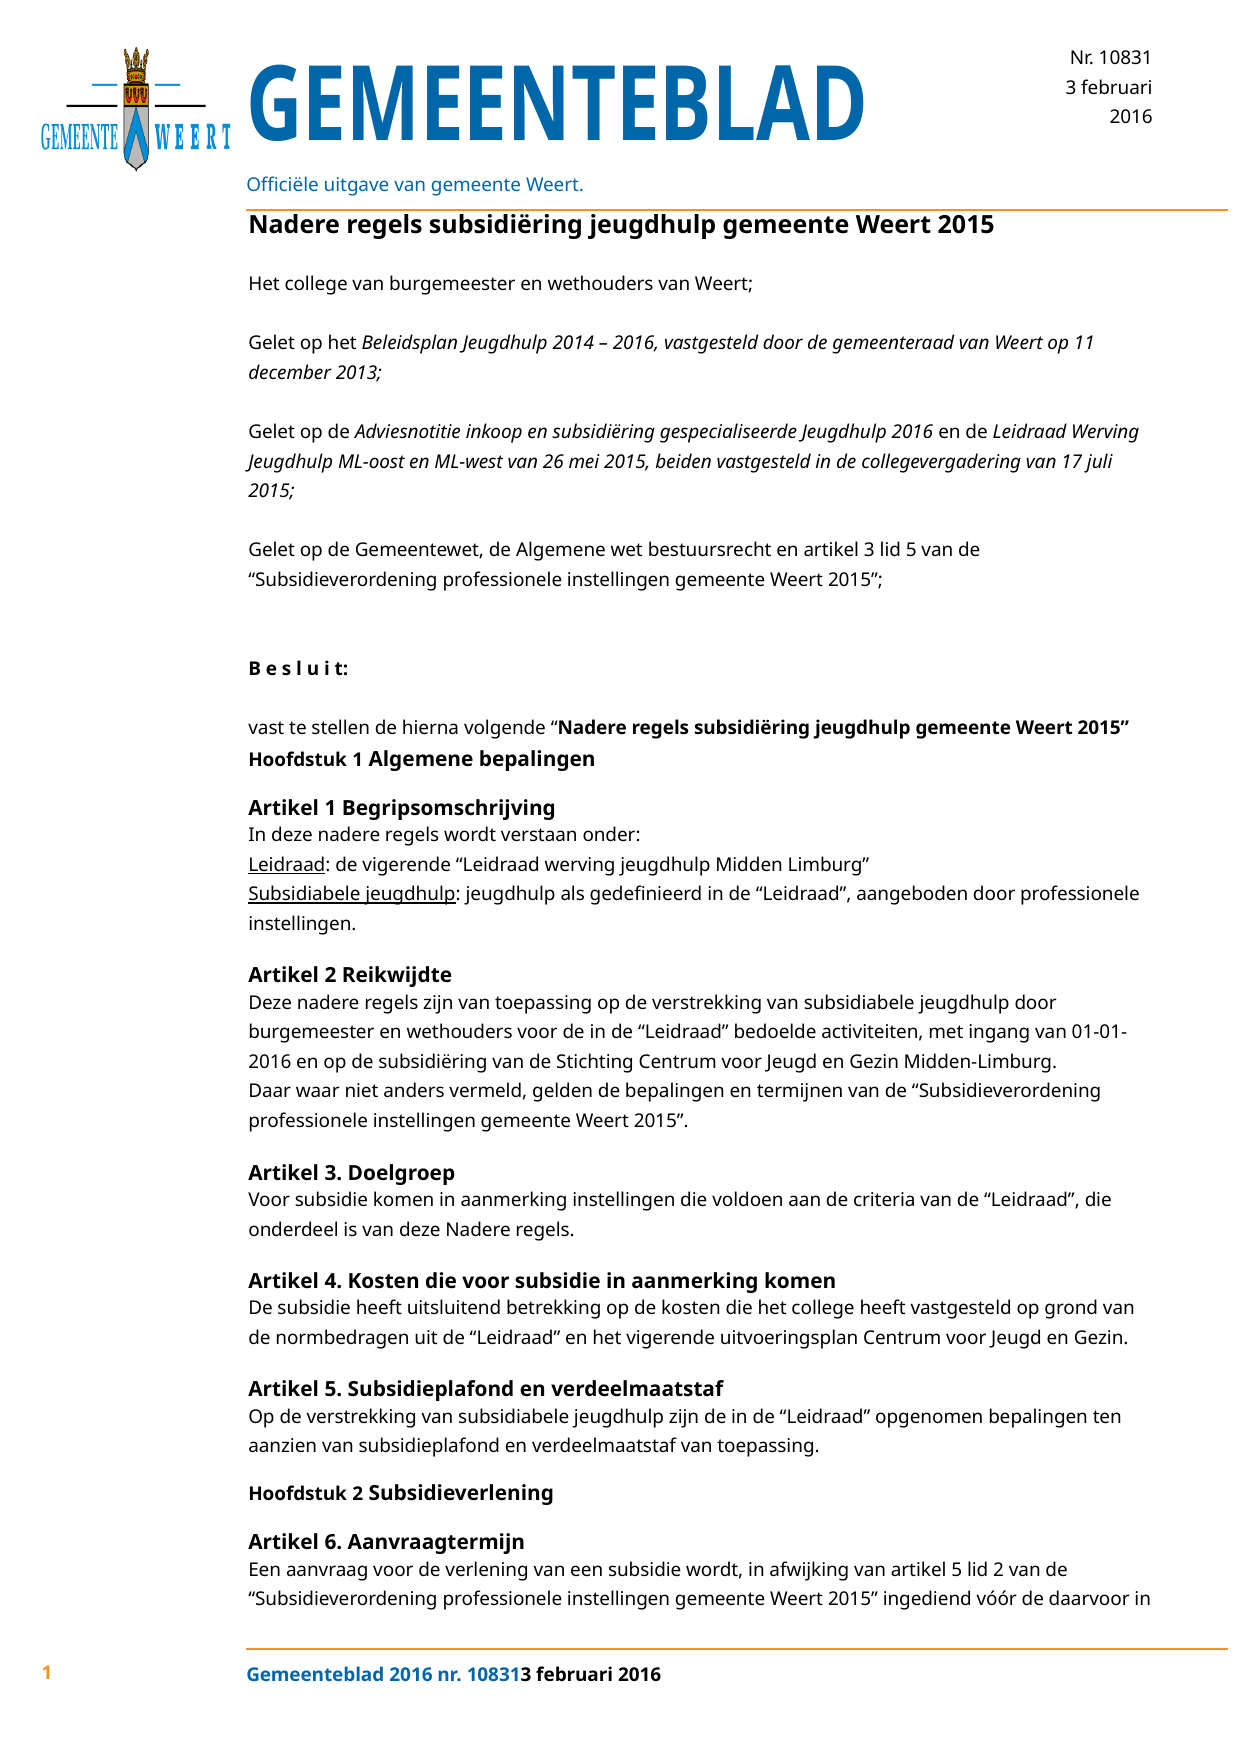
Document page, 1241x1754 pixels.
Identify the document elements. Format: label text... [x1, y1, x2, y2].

text Gelet op de Adviesnotitie inkoop en subsidiëring gespecialiseerde Jeugdhulp 2016 en de Leidraad Werving Jeugdhulp ML-oost en ML-west van 26 mei 2015, beiden vastgesteld in de collegevergadering van 17 juli 2015; [248, 418, 1152, 503]
picture [41, 47, 231, 172]
text Op de verstrekking van subsidiabele jeugdhulp zijn de in de “Leidraad” opgenomen bepalingen ten aanzien van subsidieplafond en verdeelmaatstaf van toepassing. [248, 1403, 1152, 1458]
text Nadere regels subsidiëring jeugdhulp gemeente Weert 2015 [248, 211, 1152, 241]
text Leidraad: de vigerende “Leidraad werving jeugdhulp Midden Limburg” [248, 851, 1152, 877]
text Een aanvraag voor de verlening van een subsidie wordt, in afwijking van artikel 5 lid 2 van de “Subsidieverordening professionele instellingen gemeente Weert 2015” ingediend vóór de daarvoor in [248, 1556, 1152, 1611]
text Hoofdstuk 1 Algemene bepalingen [248, 744, 1152, 772]
text De subsidie heeft uitsluitend betrekking op de kosten die het college heeft vastgesteld op grond van de normbedragen uit de “Leidraad” en het vigerende uitvoeringsplan Centrum voor Jeugd en Gezin. [248, 1294, 1152, 1350]
text Hoofdstuk 2 Subsidieverlening [248, 1478, 1152, 1507]
text Deze nadere regels zijn van toepassing op de verstrekking van subsidiabele jeugdhulp door burgemeester en wethouders voor de in de “Leidraad” bedoelde activiteiten, met ingang van 01-01-2016 en op de subsidiëring van de Stichting Centrum voor Jeugd en Gezin Midden-Limburg. [248, 989, 1152, 1074]
text Subsidiabele jeugdhulp: jeugdhulp als gedefinieerd in de “Leidraad”, aangeboden door professionele instellingen. [248, 881, 1152, 936]
text Artikel 1 Begripsomschrijving [248, 793, 1152, 821]
text Voor subsidie komen in aanmerking instellingen die voldoen aan de criteria van de “Leidraad”, die onderdeel is van deze Nadere regels. [248, 1186, 1152, 1241]
text Artikel 5. Subsidieplafond en verdeelmaatstaf [248, 1374, 1152, 1403]
text In deze nadere regels wordt verstaan onder: [248, 821, 1152, 847]
text Artikel 4. Kosten die voor subsidie in aanmerking komen [248, 1266, 1152, 1294]
text Daar waar niet anders vermeld, gelden de bepalingen en termijnen van de “Subsidieverordening professionele instellingen gemeente Weert 2015”. [248, 1078, 1152, 1133]
text Artikel 6. Aanvraagtermijn [248, 1527, 1152, 1556]
text Artikel 3. Doelgroep [248, 1158, 1152, 1186]
text Gelet op het Beleidsplan Jeugdhulp 2014 – 2016, vastgesteld door de gemeenteraad van Weert op 11 december 2013; [248, 329, 1152, 385]
text B e s l u i t: [248, 655, 1152, 681]
text vast te stellen de hierna volgende “Nadere regels subsidiëring jeugdhulp gemeente Weert 2015” [248, 714, 1152, 740]
text Gelet op de Gemeentewet, de Algemene wet bestuursrecht en artikel 3 lid 5 van de “Subsidieverordening professionele instellingen gemeente Weert 2015”; [248, 537, 1152, 592]
text Artikel 2 Reikwijdte [248, 961, 1152, 989]
text Het college van burgemeester en wethouders van Weert; [248, 270, 1152, 296]
